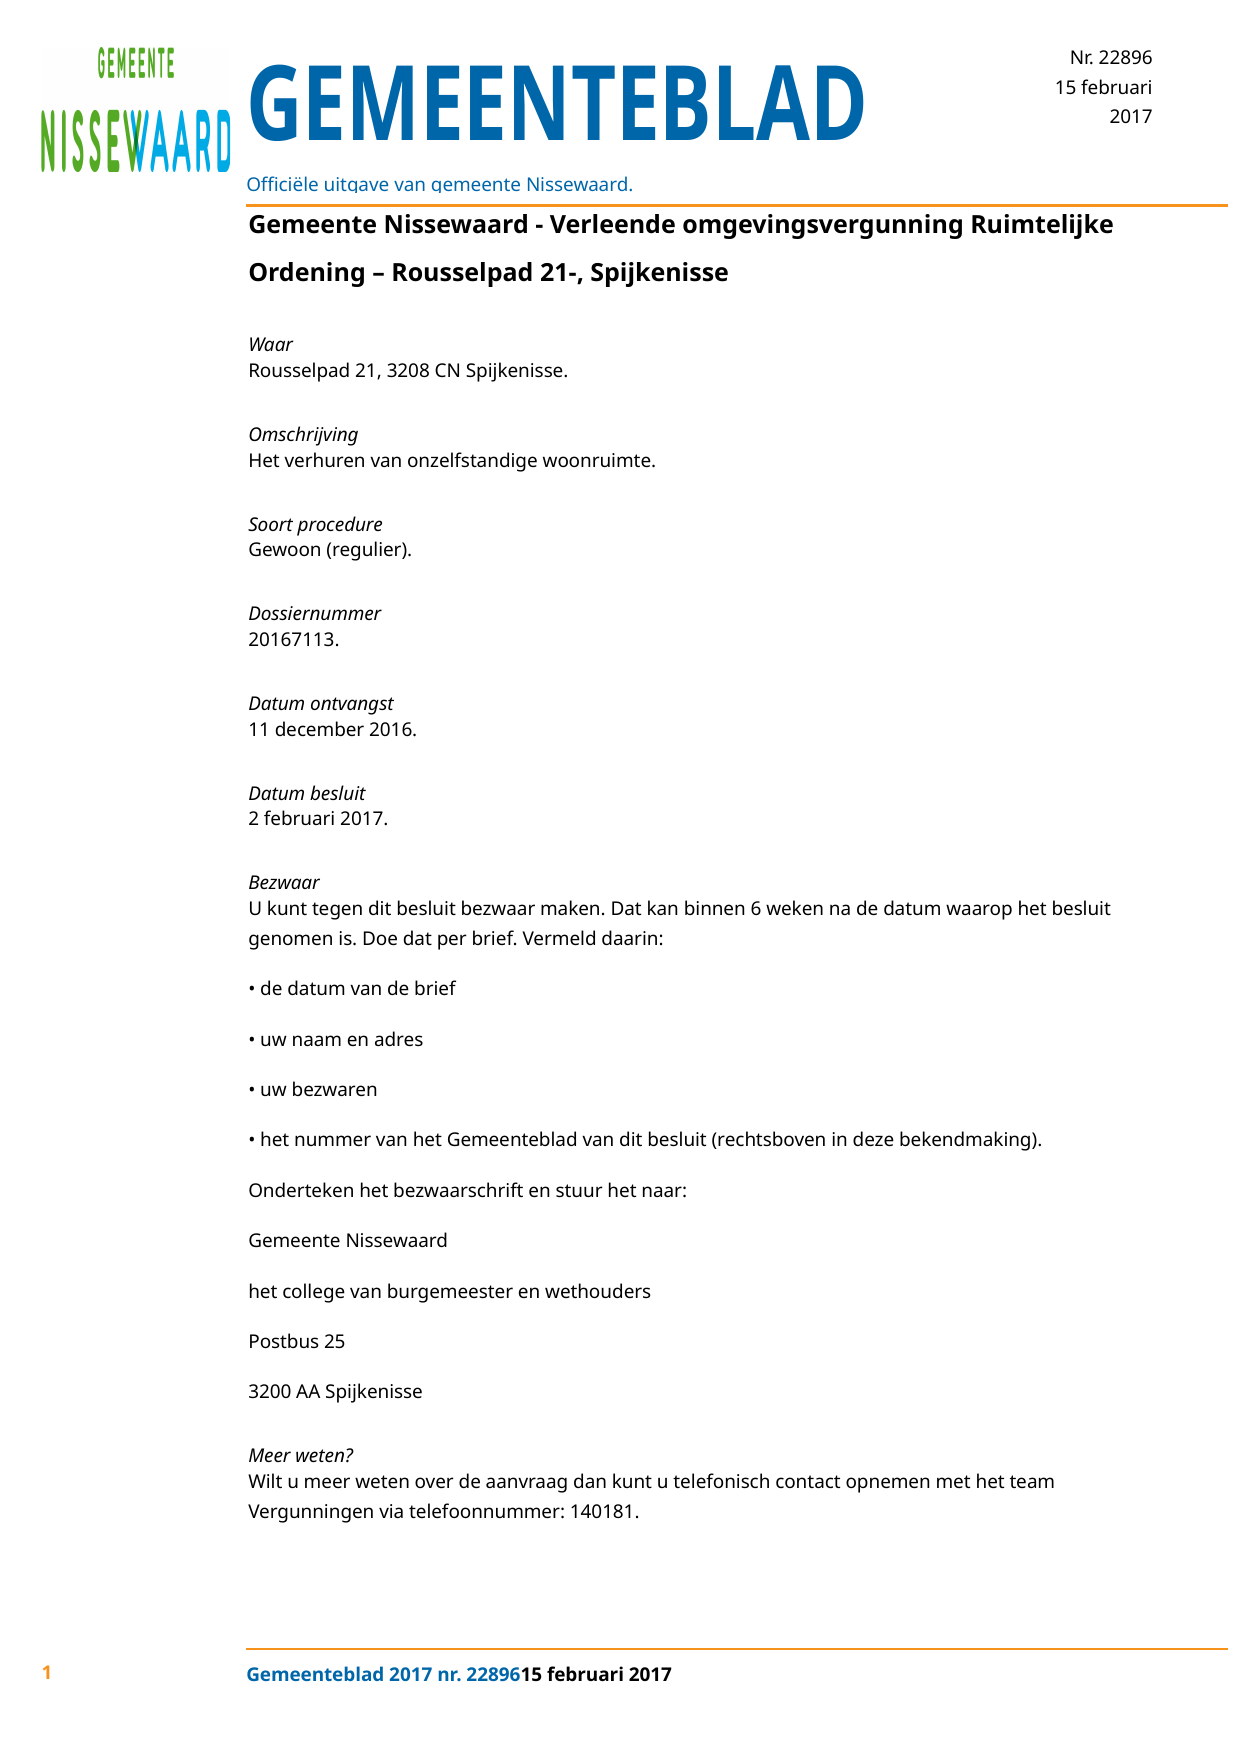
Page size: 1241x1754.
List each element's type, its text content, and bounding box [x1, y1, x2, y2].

picture [200, 151, 206, 172]
text • het nummer van het Gemeenteblad van dit besluit (rechtsboven in deze bekendmaking). [248, 1127, 1152, 1152]
text • uw bezwaren [248, 1076, 1152, 1102]
text Onderteken het bezwaarschrift en stuur het naar: [248, 1177, 1152, 1203]
text 20167113. [248, 626, 1152, 652]
text Bezwaar [248, 869, 1152, 895]
text Waar [248, 331, 1152, 357]
text Gewoon (regulier). [248, 537, 1152, 562]
text Rousselpad 21, 3208 CN Spijkenisse. [248, 357, 1152, 383]
text Het verhuren van onzelfstandige woonruimte. [248, 447, 1152, 473]
text Soort procedure [248, 511, 1152, 537]
text U kunt tegen dit besluit bezwaar maken. Dat kan binnen 6 weken na de datum waarop het besluit genomen is. Doe dat per brief. Vermeld daarin: [248, 895, 1152, 951]
text Datum besluit [248, 780, 1152, 806]
text Wilt u meer weten over de aanvraag dan kunt u telefonisch contact opnemen met het team Vergunningen via telefoonnummer: 140181. [248, 1468, 1152, 1524]
text Dossiernummer [248, 601, 1152, 626]
picture [176, 157, 187, 172]
picture [154, 157, 165, 172]
text • uw naam en adres [248, 1026, 1152, 1051]
text het college van burgemeester en wethouders [248, 1278, 1152, 1303]
text Omschrijving [248, 421, 1152, 447]
text 3200 AA Spijkenisse [248, 1379, 1152, 1404]
text Datum ontvangst [248, 690, 1152, 716]
text • de datum van de brief [248, 975, 1152, 1001]
picture [222, 122, 227, 160]
text Postbus 25 [248, 1328, 1152, 1354]
text 11 december 2016. [248, 716, 1152, 742]
text Meer weten? [248, 1443, 1152, 1468]
picture [201, 122, 206, 138]
text Gemeente Nissewaard [248, 1227, 1152, 1253]
text Gemeente Nissewaard - Verleende omgevingsvergunning Ruimtelijke Ordening – Rousselpad 21-, Spijkenisse [248, 207, 1152, 288]
picture [41, 47, 231, 172]
text 2 februari 2017. [248, 806, 1152, 831]
